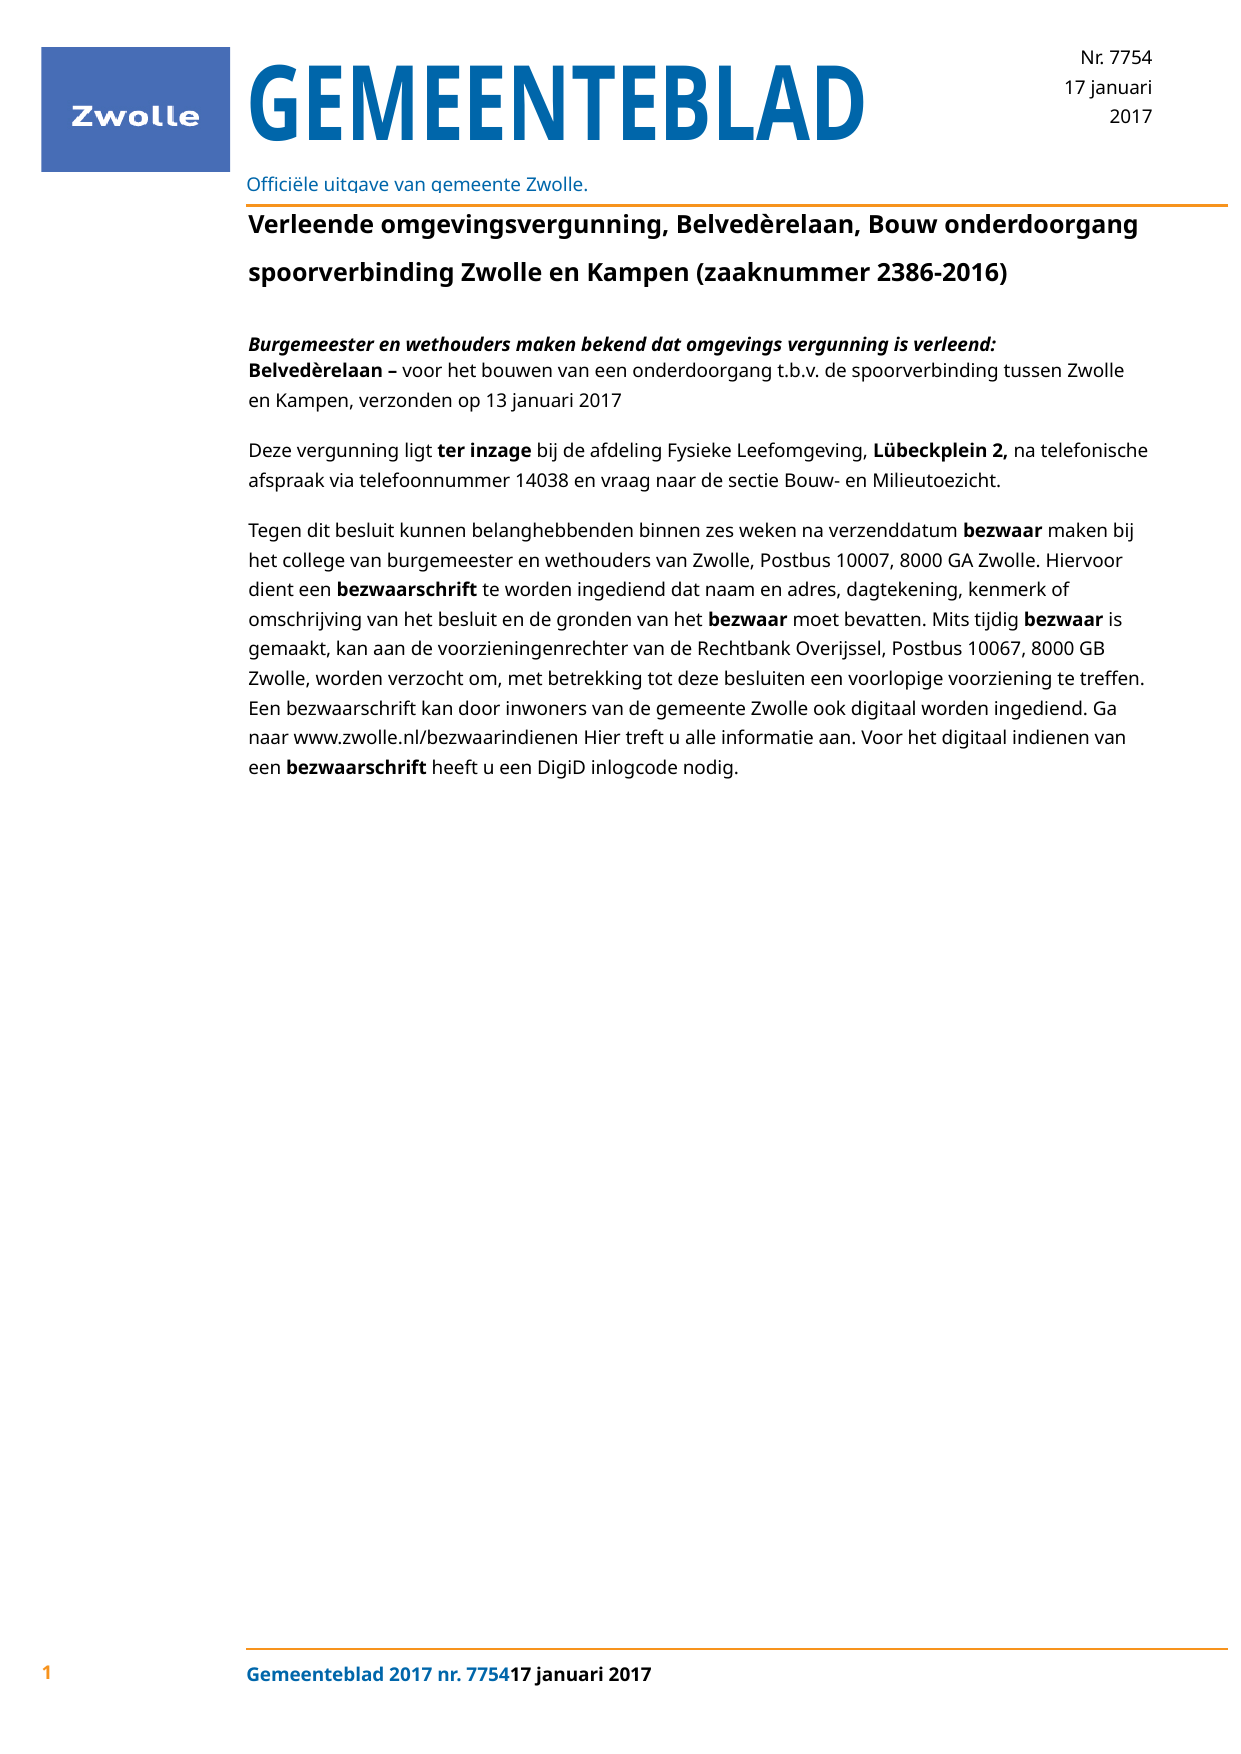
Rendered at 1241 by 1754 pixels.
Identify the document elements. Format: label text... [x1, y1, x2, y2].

picture [41, 47, 231, 172]
text Verleende omgevingsvergunning, Belvedèrelaan, Bouw onderdoorgang spoorverbinding Zwolle en Kampen (zaaknummer 2386-2016) [248, 207, 1152, 288]
text Belvedèrelaan – voor het bouwen van een onderdoorgang t.b.v. de spoorverbinding tussen Zwolle en Kampen, verzonden op 13 januari 2017 [248, 357, 1152, 412]
text Burgemeester en wethouders maken bekend dat omgevings vergunning is verleend: [248, 331, 1152, 357]
text Tegen dit besluit kunnen belanghebbenden binnen zes weken na verzenddatum bezwaar maken bij het college van burgemeester en wethouders van Zwolle, Postbus 10007, 8000 GA Zwolle. Hiervoor dient een bezwaarschrift te worden ingediend dat naam en adres, dagtekening, kenmerk of omschrijving van het besluit en de gronden van het bezwaar moet bevatten. Mits tijdig bezwaar is gemaakt, kan aan de voorzieningenrechter van de Rechtbank Overijssel, Postbus 10067, 8000 GB Zwolle, worden verzocht om, met betrekking tot deze besluiten een voorlopige voorziening te treffen. Een bezwaarschrift kan door inwoners van de gemeente Zwolle ook digitaal worden ingediend. Ga naar www.zwolle.nl/bezwaarindienen Hier treft u alle informatie aan. Voor het digitaal indienen van een bezwaarschrift heeft u een DigiD inlogcode nodig. [248, 517, 1152, 779]
text Deze vergunning ligt ter inzage bij de afdeling Fysieke Leefomgeving, Lübeckplein 2, na telefonische afspraak via telefoonnummer 14038 en vraag naar de sectie Bouw- en Milieutoezicht. [248, 437, 1152, 492]
